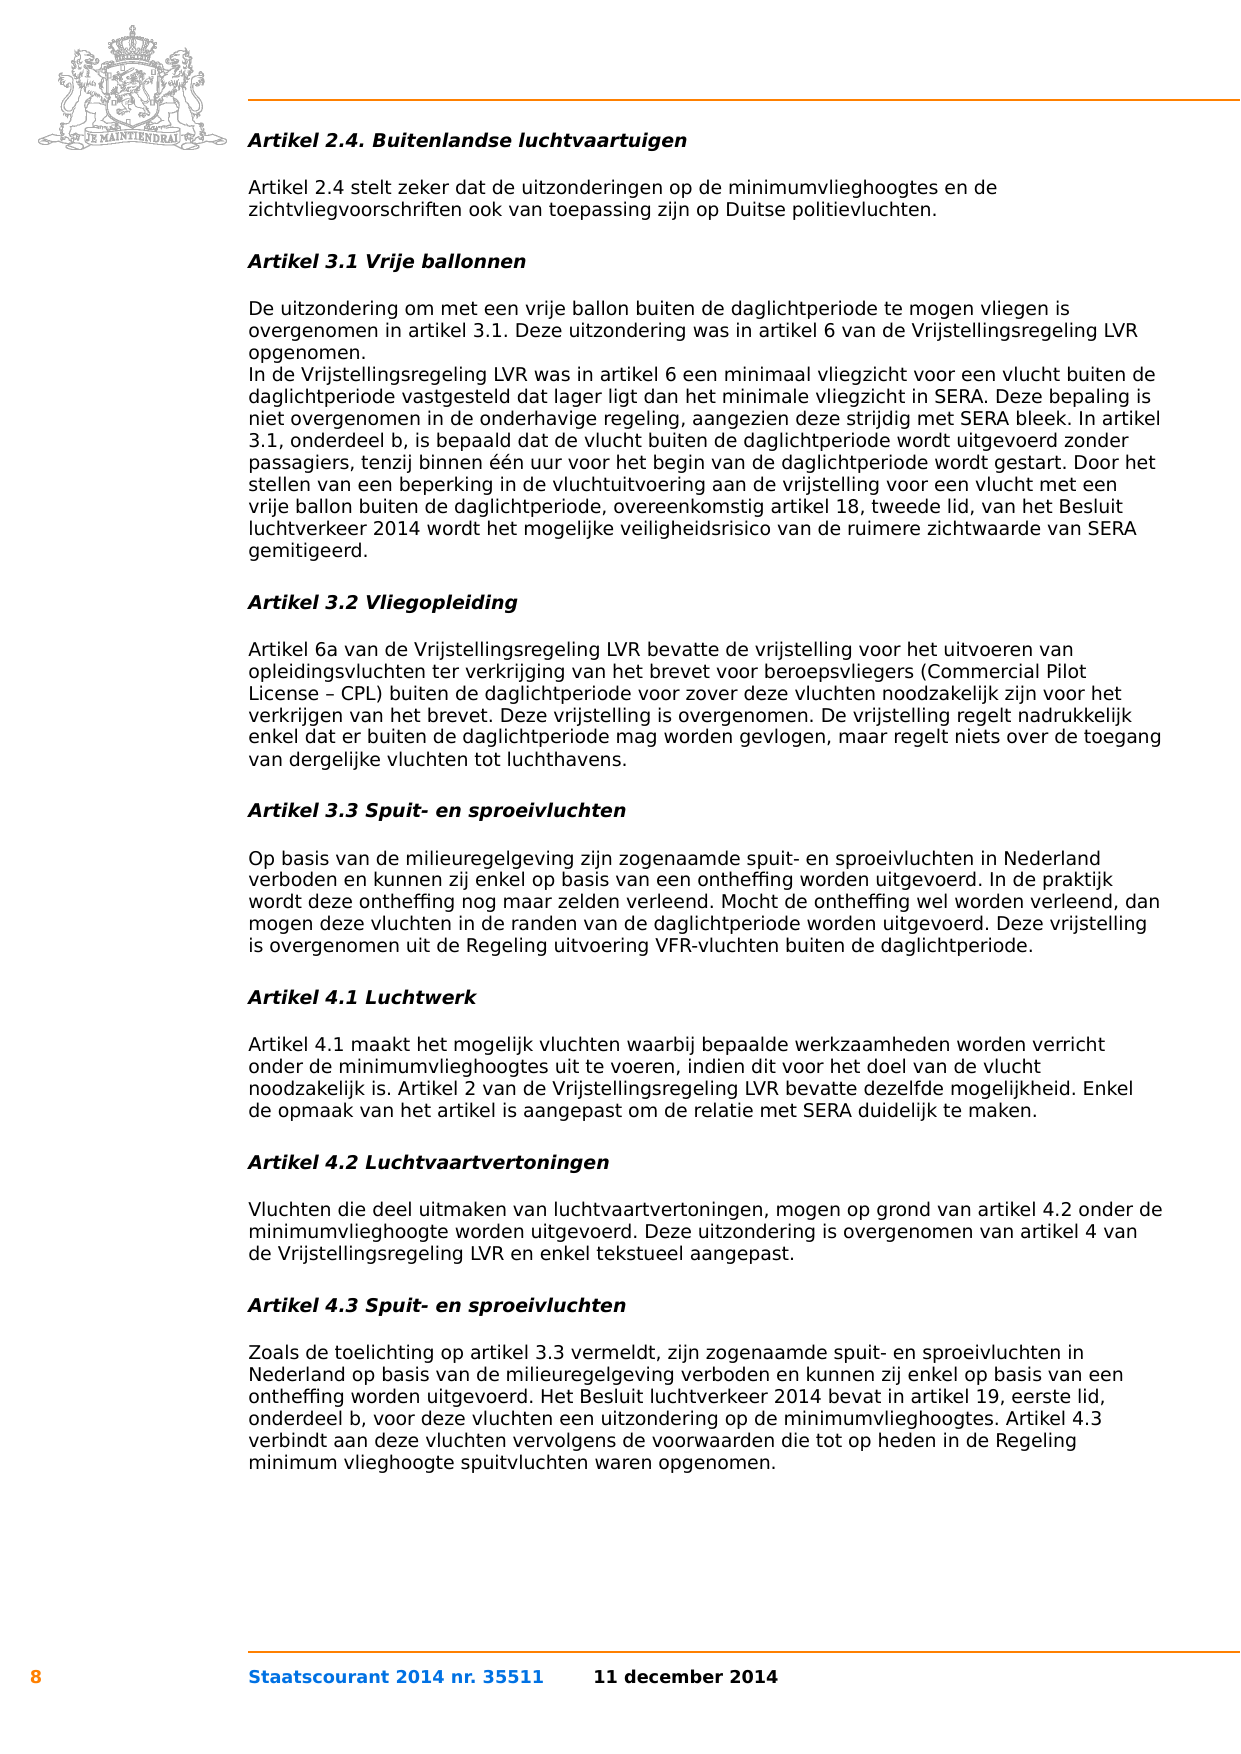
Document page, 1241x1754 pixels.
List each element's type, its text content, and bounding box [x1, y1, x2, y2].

text Artikel 6a van de Vrijstellingsregeling LVR bevatte de vrijstelling voor het uitvoeren van opleidingsvluchten ter verkrijging van het brevet voor beroepsvliegers (Commercial Pilot License – CPL) buiten de daglichtperiode voor zover deze vluchten noodzakelijk zijn voor het verkrijgen van het brevet. Deze vrijstelling is overgenomen. De vrijstelling regelt nadrukkelijk enkel dat er buiten de daglichtperiode mag worden gevlogen, maar regelt niets over de toegang van dergelijke vluchten tot luchthavens. [248, 638, 1163, 770]
picture [38, 25, 227, 150]
subtitle Artikel 4.1 Luchtwerk [248, 987, 1163, 1009]
text Artikel 2.4 stelt zeker dat de uitzonderingen op de minimumvlieghoogtes en de zichtvliegvoorschriften ook van toepassing zijn op Duitse politievluchten. [248, 177, 1163, 221]
text Artikel 4.1 maakt het mogelijk vluchten waarbij bepaalde werkzaamheden worden verricht onder de minimumvlieghoogtes uit te voeren, indien dit voor het doel van de vlucht noodzakelijk is. Artikel 2 van de Vrijstellingsregeling LVR bevatte dezelfde mogelijkheid. Enkel de opmaak van het artikel is aangepast om de relatie met SERA duidelijk te maken. [248, 1034, 1163, 1122]
subtitle Artikel 2.4. Buitenlandse luchtvaartuigen [248, 130, 1163, 152]
subtitle Artikel 3.3 Spuit- en sproeivluchten [248, 800, 1163, 822]
text De uitzondering om met een vrije ballon buiten de daglichtperiode te mogen vliegen is overgenomen in artikel 3.1. Deze uitzondering was in artikel 6 van de Vrijstellingsregeling LVR opgenomen. [248, 298, 1163, 364]
subtitle Artikel 4.3 Spuit- en sproeivluchten [248, 1295, 1163, 1317]
subtitle Artikel 3.2 Vliegopleiding [248, 592, 1163, 613]
text Zoals de toelichting op artikel 3.3 vermeldt, zijn zogenaamde spuit- en sproeivluchten in Nederland op basis van de milieuregelgeving verboden en kunnen zij enkel op basis van een ontheffing worden uitgevoerd. Het Besluit luchtverkeer 2014 bevat in artikel 19, eerste lid, onderdeel b, voor deze vluchten een uitzondering op de minimumvlieghoogtes. Artikel 4.3 verbindt aan deze vluchten vervolgens de voorwaarden die tot op heden in de Regeling minimum vlieghoogte spuitvluchten waren opgenomen. [248, 1342, 1163, 1474]
text In de Vrijstellingsregeling LVR was in artikel 6 een minimaal vliegzicht voor een vlucht buiten de daglichtperiode vastgesteld dat lager ligt dan het minimale vliegzicht in SERA. Deze bepaling is niet overgenomen in de onderhavige regeling, aangezien deze strijdig met SERA bleek. In artikel 3.1, onderdeel b, is bepaald dat de vlucht buiten de daglichtperiode wordt uitgevoerd zonder passagiers, tenzij binnen één uur voor het begin van de daglichtperiode wordt gestart. Door het stellen van een beperking in de vluchtuitvoering aan de vrijstelling voor een vlucht met een vrije ballon buiten de daglichtperiode, overeenkomstig artikel 18, tweede lid, van het Besluit luchtverkeer 2014 wordt het mogelijke veiligheidsrisico van de ruimere zichtwaarde van SERA gemitigeerd. [248, 364, 1163, 562]
text Vluchten die deel uitmaken van luchtvaartvertoningen, mogen op grond van artikel 4.2 onder de minimumvlieghoogte worden uitgevoerd. Deze uitzondering is overgenomen van artikel 4 van de Vrijstellingsregeling LVR en enkel tekstueel aangepast. [248, 1199, 1163, 1265]
subtitle Artikel 4.2 Luchtvaartvertoningen [248, 1152, 1163, 1174]
subtitle Artikel 3.1 Vrije ballonnen [248, 251, 1163, 273]
text Op basis van de milieuregelgeving zijn zogenaamde spuit- en sproeivluchten in Nederland verboden en kunnen zij enkel op basis van een ontheffing worden uitgevoerd. In de praktijk wordt deze ontheffing nog maar zelden verleend. Mocht de ontheffing wel worden verleend, dan mogen deze vluchten in de randen van de daglichtperiode worden uitgevoerd. Deze vrijstelling is overgenomen uit de Regeling uitvoering VFR-vluchten buiten de daglichtperiode. [248, 847, 1163, 957]
